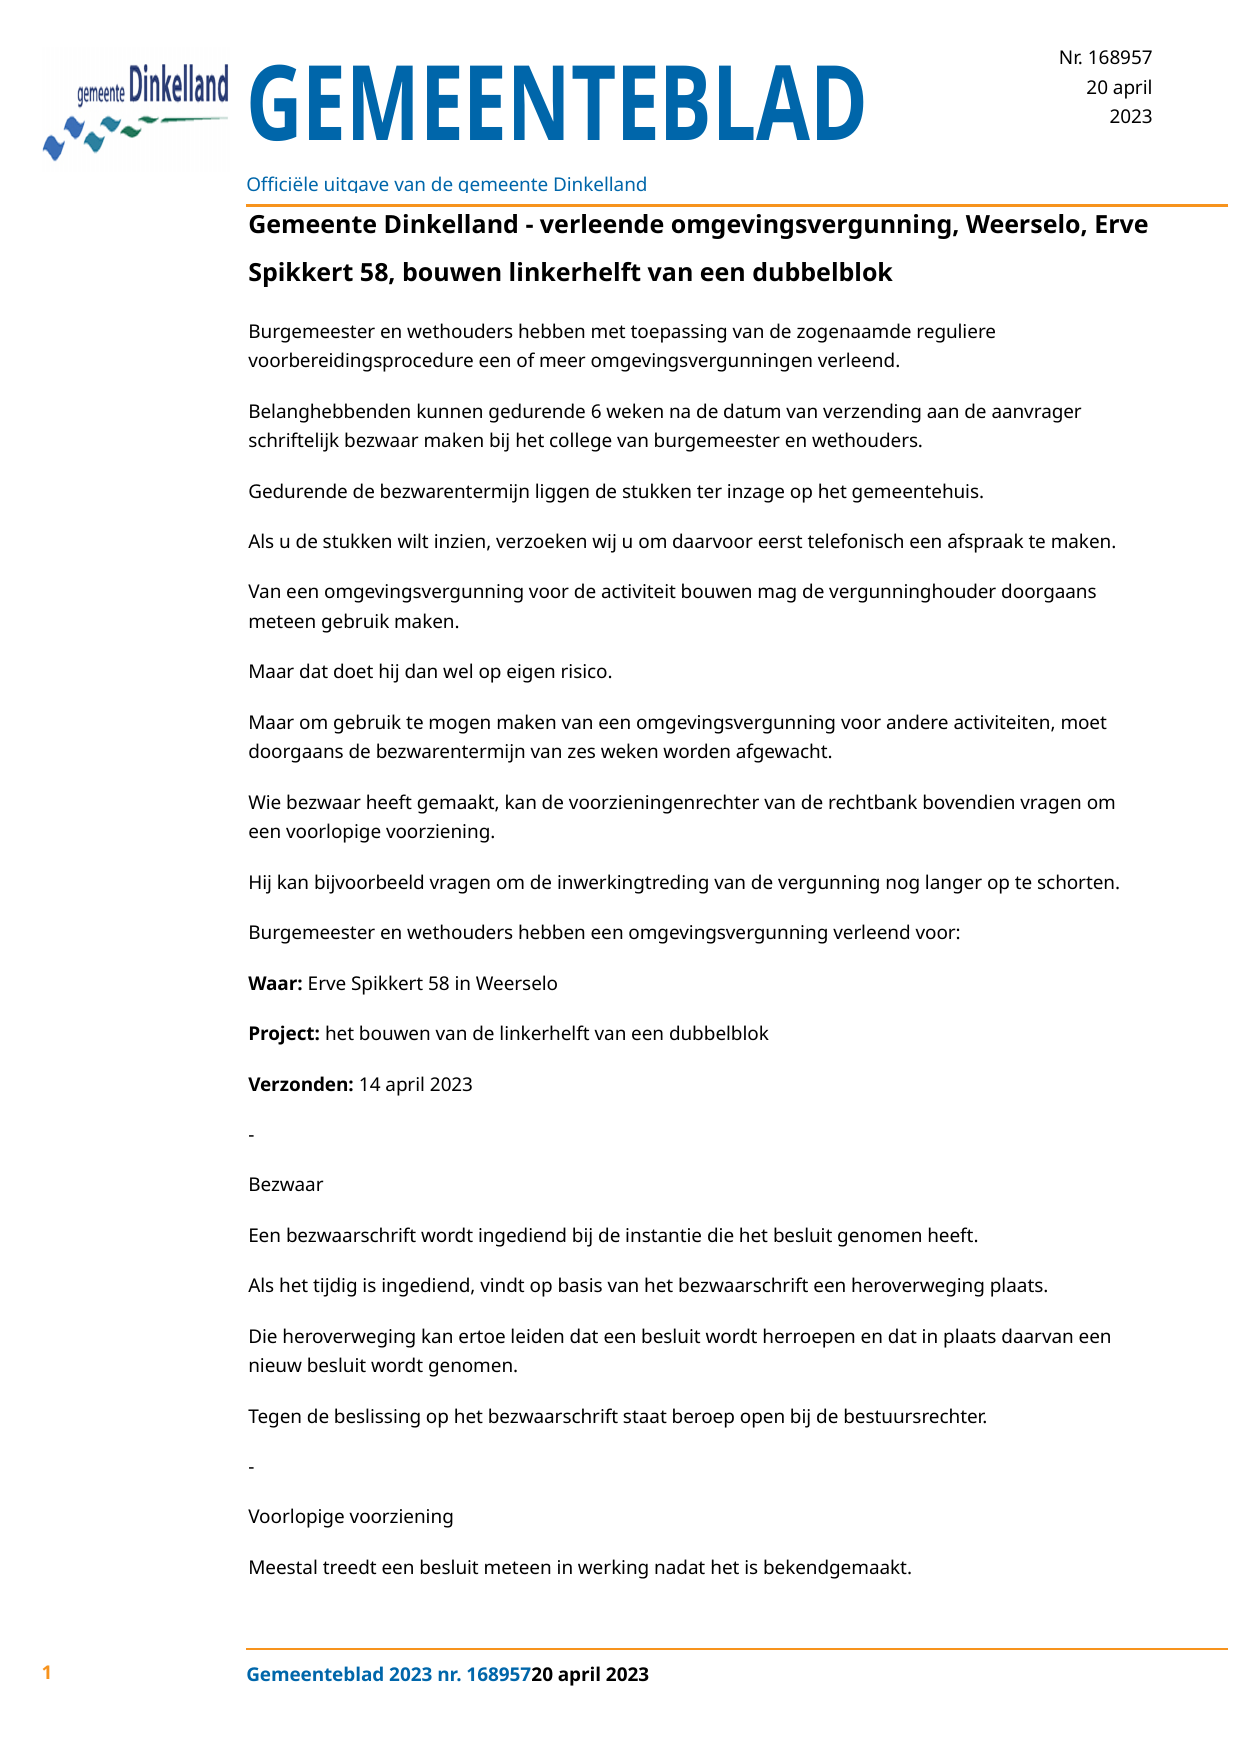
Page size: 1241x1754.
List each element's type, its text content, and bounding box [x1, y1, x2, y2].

text Verzonden: 14 april 2023 [248, 1071, 1152, 1097]
text Bezwaar [248, 1172, 1152, 1197]
text Waar: Erve Spikkert 58 in Weerselo [248, 970, 1152, 996]
text Belanghebbenden kunnen gedurende 6 weken na de datum van verzending aan de aanvrager schriftelijk bezwaar maken bij het college van burgemeester en wethouders. [248, 398, 1152, 453]
text Maar om gebruik te mogen maken van een omgevingsvergunning voor andere activiteiten, moet doorgaans de bezwarentermijn van zes weken worden afgewacht. [248, 709, 1152, 764]
text Als het tijdig is ingediend, vindt op basis van het bezwaarschrift een heroverweging plaats. [248, 1272, 1152, 1298]
text Van een omgevingsvergunning voor de activiteit bouwen mag de vergunninghouder doorgaans meteen gebruik maken. [248, 579, 1152, 634]
picture [41, 47, 231, 172]
text Meestal treedt een besluit meteen in werking nadat het is bekendgemaakt. [248, 1554, 1152, 1580]
text Burgemeester en wethouders hebben een omgevingsvergunning verleend voor: [248, 919, 1152, 945]
text - [248, 1453, 1152, 1479]
text Tegen de beslissing op het bezwaarschrift staat beroep open bij de bestuursrechter. [248, 1403, 1152, 1429]
text Gemeente Dinkelland - verleende omgevingsvergunning, Weerselo, Erve Spikkert 58, bouwen linkerhelft van een dubbelblok [248, 207, 1152, 288]
text Wie bezwaar heeft gemaakt, kan de voorzieningenrechter van de rechtbank bovendien vragen om een voorlopige voorziening. [248, 789, 1152, 844]
text Die heroverweging kan ertoe leiden dat een besluit wordt herroepen en dat in plaats daarvan een nieuw besluit wordt genomen. [248, 1323, 1152, 1378]
text Voorlopige voorziening [248, 1504, 1152, 1529]
text Als u de stukken wilt inzien, verzoeken wij u om daarvoor eerst telefonisch een afspraak te maken. [248, 528, 1152, 554]
text Project: het bouwen van de linkerhelft van een dubbelblok [248, 1020, 1152, 1046]
text Een bezwaarschrift wordt ingediend bij de instantie die het besluit genomen heeft. [248, 1222, 1152, 1248]
text - [248, 1121, 1152, 1147]
text Hij kan bijvoorbeeld vragen om de inwerkingtreding van de vergunning nog langer op te schorten. [248, 869, 1152, 895]
text Maar dat doet hij dan wel op eigen risico. [248, 659, 1152, 684]
text Burgemeester en wethouders hebben met toepassing van de zogenaamde reguliere voorbereidingsprocedure een of meer omgevingsvergunningen verleend. [248, 318, 1152, 373]
text Gedurende de bezwarentermijn liggen de stukken ter inzage op het gemeentehuis. [248, 478, 1152, 504]
